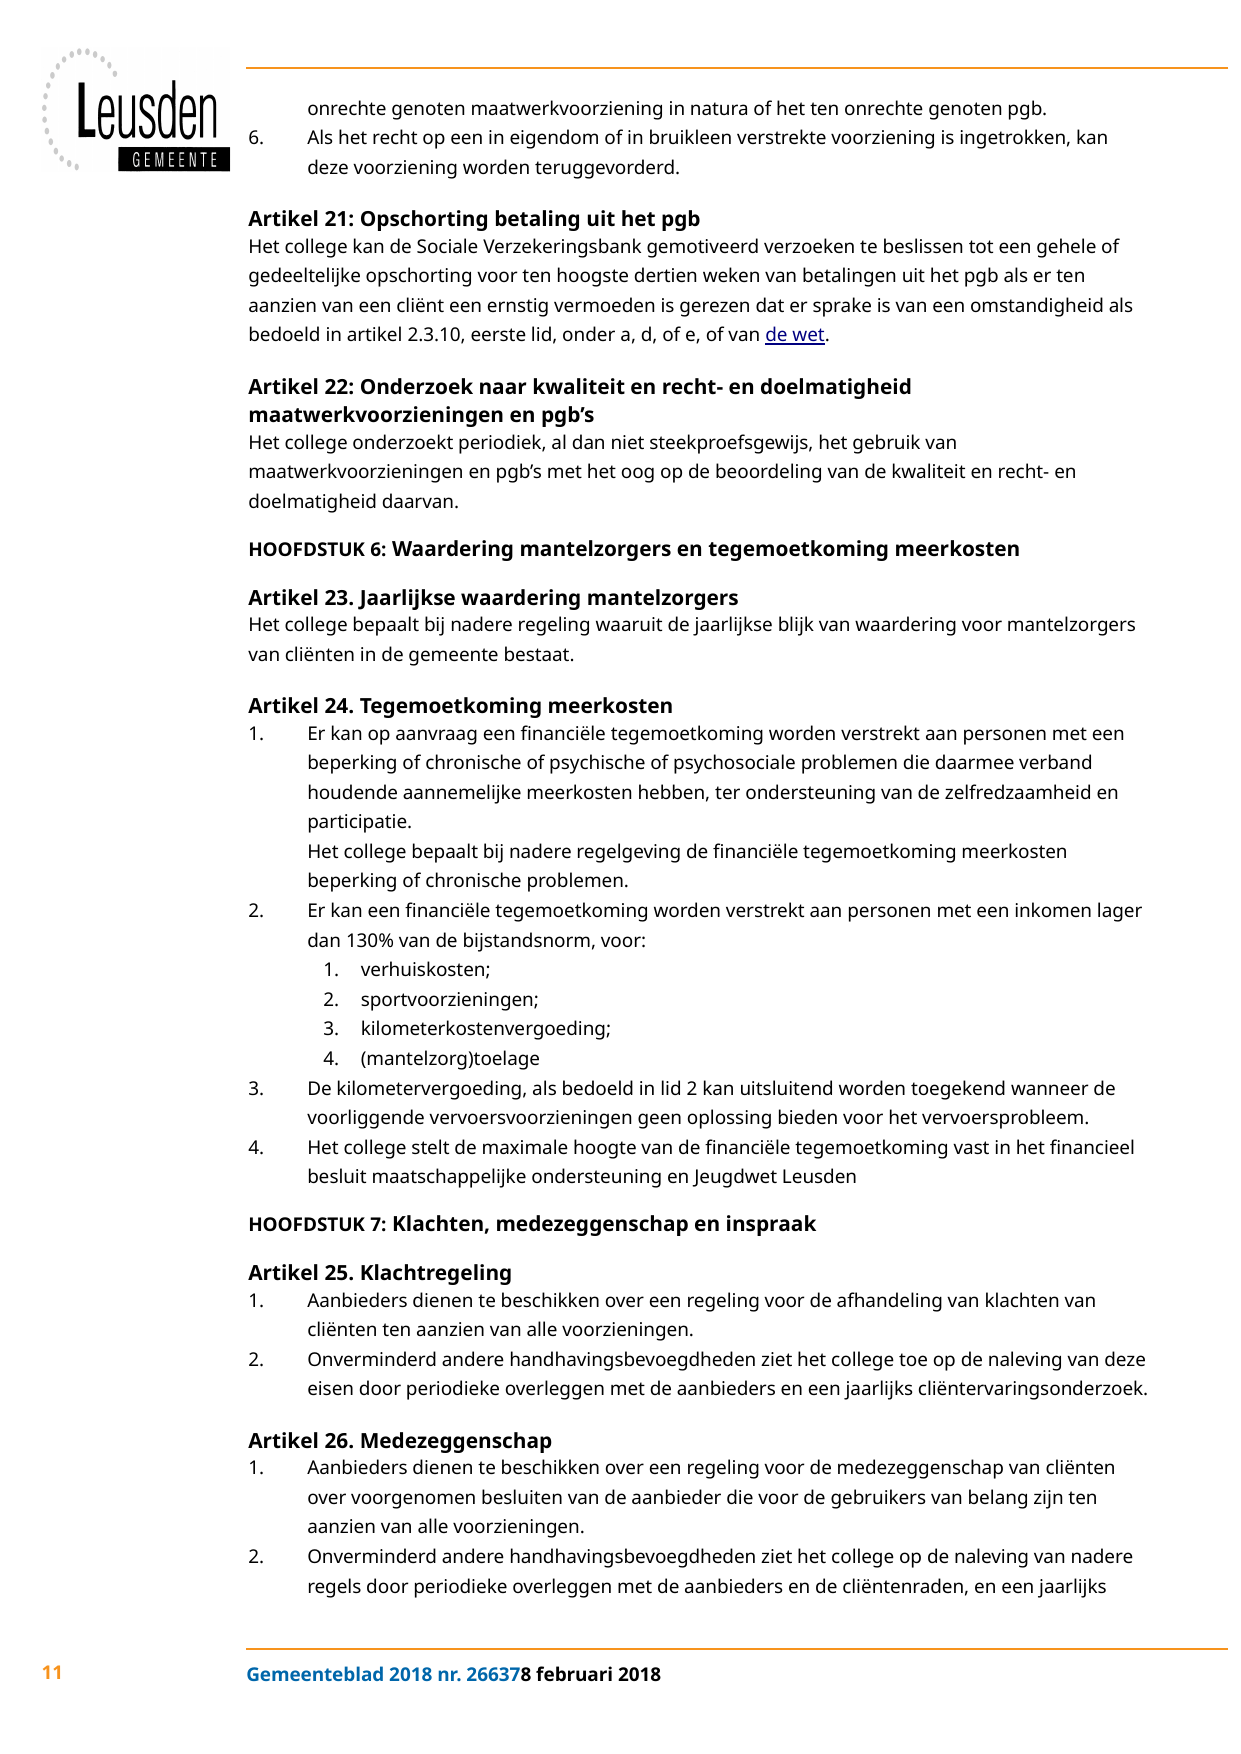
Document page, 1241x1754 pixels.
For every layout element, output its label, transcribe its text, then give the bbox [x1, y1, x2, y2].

list verhuiskosten; [323, 956, 1152, 982]
text HOOFDSTUK 7: Klachten, medezeggenschap en inspraak [248, 1209, 1152, 1238]
text Artikel 21: Opschorting betaling uit het pgb [248, 204, 1152, 233]
text Het college kan de Sociale Verzekeringsbank gemotiveerd verzoeken te beslissen tot een gehele of gedeeltelijke opschorting voor ten hoogste dertien weken van betalingen uit het pgb als er ten aanzien van een cliënt een ernstig vermoeden is gerezen dat er sprake is van een omstandigheid als bedoeld in artikel 2.3.10, eerste lid, onder a, d, of e, of van de wet. [248, 233, 1152, 347]
text Artikel 26. Medezeggenschap [248, 1426, 1152, 1454]
list sportvoorzieningen; [323, 986, 1152, 1012]
list Aanbieders dienen te beschikken over een regeling voor de afhandeling van klachten van cliënten ten aanzien van alle voorzieningen. [248, 1287, 1152, 1342]
list kilometerkostenvergoeding; [323, 1016, 1152, 1041]
list Onverminderd andere handhavingsbevoegdheden ziet het college op de naleving van nadere regels door periodieke overleggen met de aanbieders en de cliëntenraden, en een jaarlijks [248, 1543, 1152, 1598]
list Er kan op aanvraag een financiële tegemoetkoming worden verstrekt aan personen met een beperking of chronische of psychische of psychosociale problemen die daarmee verband houdende aannemelijke meerkosten hebben, ter ondersteuning van de zelfredzaamheid en participatie. [248, 720, 1152, 834]
list Het college stelt de maximale hoogte van de financiële tegemoetkoming vast in het financieel besluit maatschappelijke ondersteuning en Jeugdwet Leusden [248, 1134, 1152, 1189]
text Artikel 23. Jaarlijkse waardering mantelzorgers [248, 583, 1152, 611]
text Artikel 22: Onderzoek naar kwaliteit en recht- en doelmatigheid maatwerkvoorzieningen en pgb’s [248, 372, 1152, 429]
list onrechte genoten maatwerkvoorziening in natura of het ten onrechte genoten pgb. [248, 95, 1152, 121]
list (mantelzorg)toelage [323, 1045, 1152, 1071]
list Onverminderd andere handhavingsbevoegdheden ziet het college toe op de naleving van deze eisen door periodieke overleggen met de aanbieders en een jaarlijks cliëntervaringsonderzoek. [248, 1346, 1152, 1401]
text HOOFDSTUK 6: Waardering mantelzorgers en tegemoetkoming meerkosten [248, 534, 1152, 562]
text Het college bepaalt bij nadere regeling waaruit de jaarlijkse blijk van waardering voor mantelzorgers van cliënten in de gemeente bestaat. [248, 611, 1152, 667]
list Als het recht op een in eigendom of in bruikleen verstrekte voorziening is ingetrokken, kan deze voorziening worden teruggevorderd. [248, 124, 1152, 180]
picture [41, 47, 231, 172]
list De kilometervergoeding, als bedoeld in lid 2 kan uitsluitend worden toegekend wanneer de voorliggende vervoersvoorzieningen geen oplossing bieden voor het vervoersprobleem. [248, 1075, 1152, 1130]
list Er kan een financiële tegemoetkoming worden verstrekt aan personen met een inkomen lager dan 130% van de bijstandsnorm, voor: [248, 897, 1152, 953]
list Het college bepaalt bij nadere regelgeving de financiële tegemoetkoming meerkosten beperking of chronische problemen. [248, 838, 1152, 893]
text Artikel 24. Tegemoetkoming meerkosten [248, 691, 1152, 720]
list Aanbieders dienen te beschikken over een regeling voor de medezeggenschap van cliënten over voorgenomen besluiten van de aanbieder die voor de gebruikers van belang zijn ten aanzien van alle voorzieningen. [248, 1454, 1152, 1539]
text Het college onderzoekt periodiek, al dan niet steekproefsgewijs, het gebruik van maatwerkvoorzieningen en pgb’s met het oog op de beoordeling van de kwaliteit en recht- en doelmatigheid daarvan. [248, 429, 1152, 514]
text Artikel 25. Klachtregeling [248, 1258, 1152, 1287]
